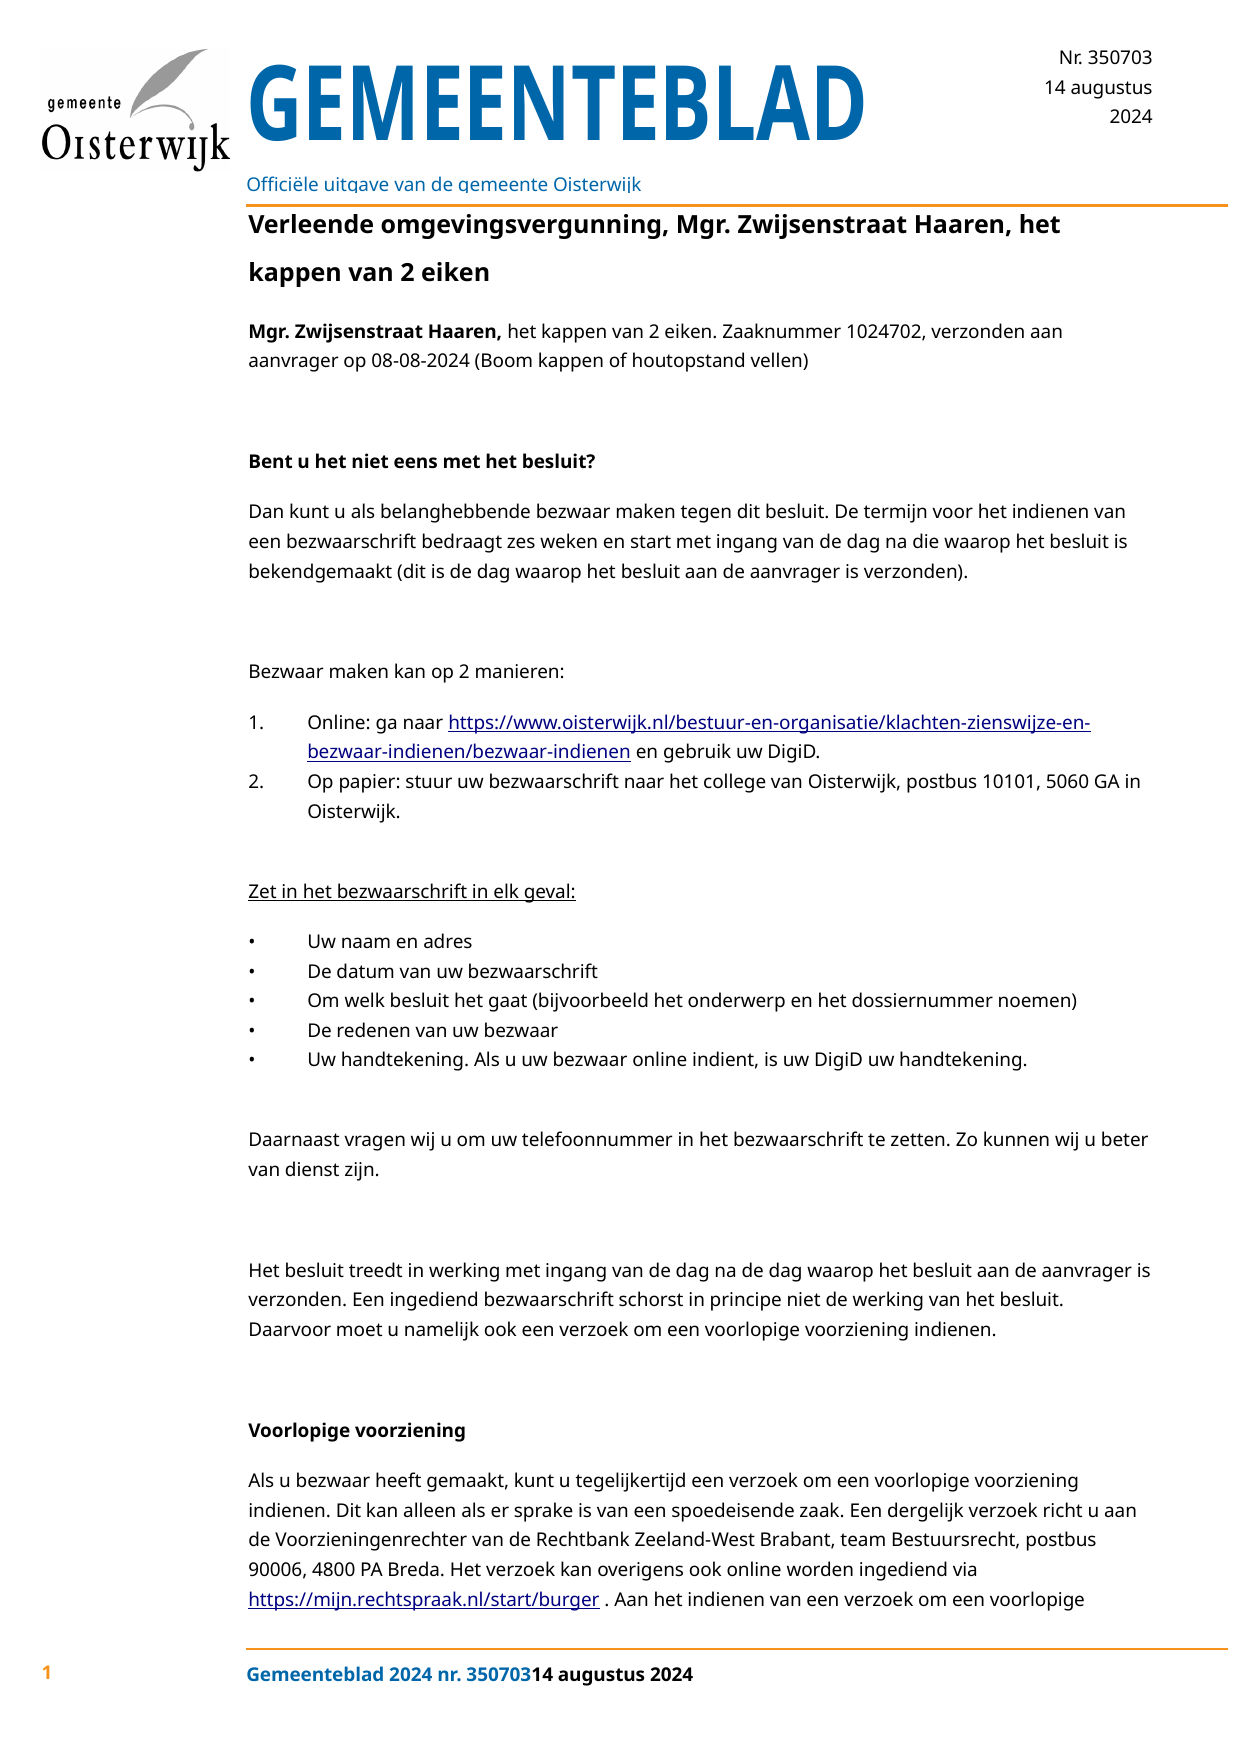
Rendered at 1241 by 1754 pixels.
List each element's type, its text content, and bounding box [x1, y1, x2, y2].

text Daarnaast vragen wij u om uw telefoonnummer in het bezwaarschrift te zetten. Zo kunnen wij u beter van dienst zijn. [248, 1127, 1152, 1182]
text Bezwaar maken kan op 2 manieren: [248, 659, 1152, 684]
list Om welk besluit het gaat (bijvoorbeeld het onderwerp en het dossiernummer noemen) [248, 987, 1152, 1013]
list De datum van uw bezwaarschrift [248, 958, 1152, 984]
list Op papier: stuur uw bezwaarschrift naar het college van Oisterwijk, postbus 10101, 5060 GA in Oisterwijk. [248, 768, 1152, 824]
text Zet in het bezwaarschrift in elk geval: [248, 878, 1152, 904]
text Voorlopige voorziening [248, 1417, 1152, 1443]
picture [41, 47, 231, 172]
list Uw handtekening. Als u uw bezwaar online indient, is uw DigiD uw handtekening. [248, 1047, 1152, 1072]
list Online: ga naar https://www.oisterwijk.nl/bestuur-en-organisatie/klachten-zienswijze-en-bezwaar-indienen/bezwaar-indienen en gebruik uw DigiD. [248, 709, 1152, 764]
text Als u bezwaar heeft gemaakt, kunt u tegelijkertijd een verzoek om een voorlopige voorziening indienen. Dit kan alleen als er sprake is van een spoedeisende zaak. Een dergelijk verzoek richt u aan de Voorzieningenrechter van de Rechtbank Zeeland-West Brabant, team Bestuursrecht, postbus 90006, 4800 PA Breda. Het verzoek kan overigens ook online worden ingediend via https://mijn.rechtspraak.nl/start/burger . Aan het indienen van een verzoek om een voorlopige [248, 1467, 1152, 1612]
text Mgr. Zwijsenstraat Haaren, het kappen van 2 eiken. Zaaknummer 1024702, verzonden aan aanvrager op 08-08-2024 (Boom kappen of houtopstand vellen) [248, 318, 1152, 373]
text Dan kunt u als belanghebbende bezwaar maken tegen dit besluit. De termijn voor het indienen van een bezwaarschrift bedraagt zes weken en start met ingang van de dag na die waarop het besluit is bekendgemaakt (dit is de dag waarop het besluit aan de aanvrager is verzonden). [248, 499, 1152, 584]
text Bent u het niet eens met het besluit? [248, 448, 1152, 474]
list De redenen van uw bezwaar [248, 1017, 1152, 1043]
text Verleende omgevingsvergunning, Mgr. Zwijsenstraat Haaren, het kappen van 2 eiken [248, 207, 1152, 288]
text Het besluit treedt in werking met ingang van de dag na de dag waarop het besluit aan de aanvrager is verzonden. Een ingediend bezwaarschrift schorst in principe niet de werking van het besluit. Daarvoor moet u namelijk ook een verzoek om een voorlopige voorziening indienen. [248, 1257, 1152, 1342]
list Uw naam en adres [248, 928, 1152, 954]
